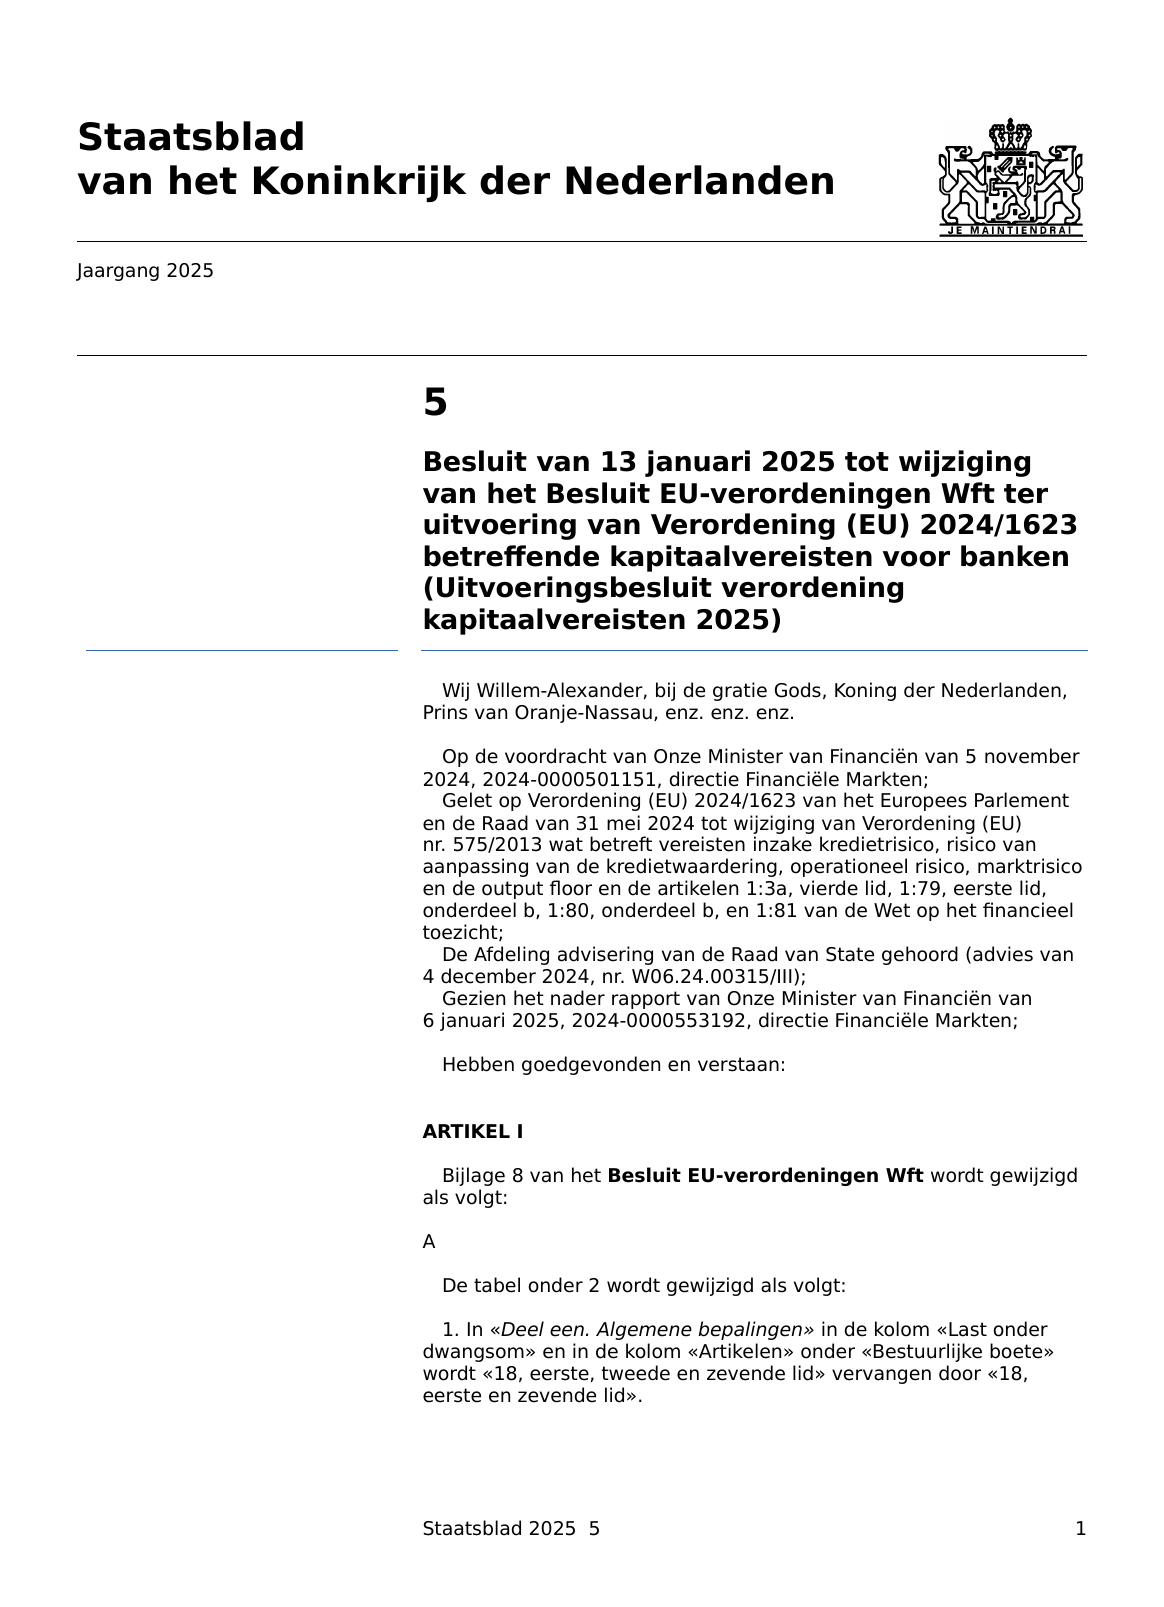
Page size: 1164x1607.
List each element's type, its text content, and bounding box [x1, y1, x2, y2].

text Gezien het nader rapport van Onze Minister van Financiën van 6 januari 2025, 2024-0000553192, directie Financiële Markten; [422, 988, 1087, 1032]
picture [936, 115, 1087, 240]
text Besluit van 13 januari 2025 tot wijziging van het Besluit EU-verordeningen Wft ter uitvoering van Verordening (EU) 2024/1623 betreffende kapitaalvereisten voor banken (Uitvoeringsbesluit verordening kapitaalvereisten 2025) [422, 447, 1087, 636]
table_cell Jaargang 2025 [77, 242, 1087, 355]
table_header Staatsblad van het Koninkrijk der Nederlanden [77, 100, 886, 241]
text Wij Willem-Alexander, bij de gratie Gods, Koning der Nederlanden, Prins van Oranje-Nassau, enz. enz. enz. [422, 680, 1087, 724]
subtitle 5 [422, 381, 1087, 424]
text 1. In «Deel een. Algemene bepalingen» in de kolom «Last onder dwangsom» en in de kolom «Artikelen» onder «Bestuurlijke boete» wordt «18, eerste, tweede en zevende lid» vervangen door «18, eerste en zevende lid». [422, 1319, 1087, 1407]
text De Afdeling advisering van de Raad van State gehoord (advies van 4 december 2024, nr. W06.24.00315/III); [422, 944, 1087, 988]
text De tabel onder 2 wordt gewijzigd als volgt: [422, 1275, 1087, 1297]
text Gelet op Verordening (EU) 2024/1623 van het Europees Parlement en de Raad van 31 mei 2024 tot wijziging van Verordening (EU) nr. 575/2013 wat betreft vereisten inzake kredietrisico, risico van aanpassing van de kredietwaardering, operationeel risico, marktrisico en de output floor en de artikelen 1:3a, vierde lid, 1:79, eerste lid, onderdeel b, 1:80, onderdeel b, en 1:81 van de Wet op het financieel toezicht; [422, 790, 1087, 944]
text Op de voordracht van Onze Minister van Financiën van 5 november 2024, 2024-0000501151, directie Financiële Markten; [422, 746, 1087, 790]
subtitle ARTIKEL I [422, 1121, 1087, 1143]
text A [422, 1231, 1087, 1253]
text Bijlage 8 van het Besluit EU-verordeningen Wft wordt gewijzigd als volgt: [422, 1165, 1087, 1209]
table_header [886, 100, 1087, 241]
text Hebben goedgevonden en verstaan: [422, 1054, 1087, 1076]
